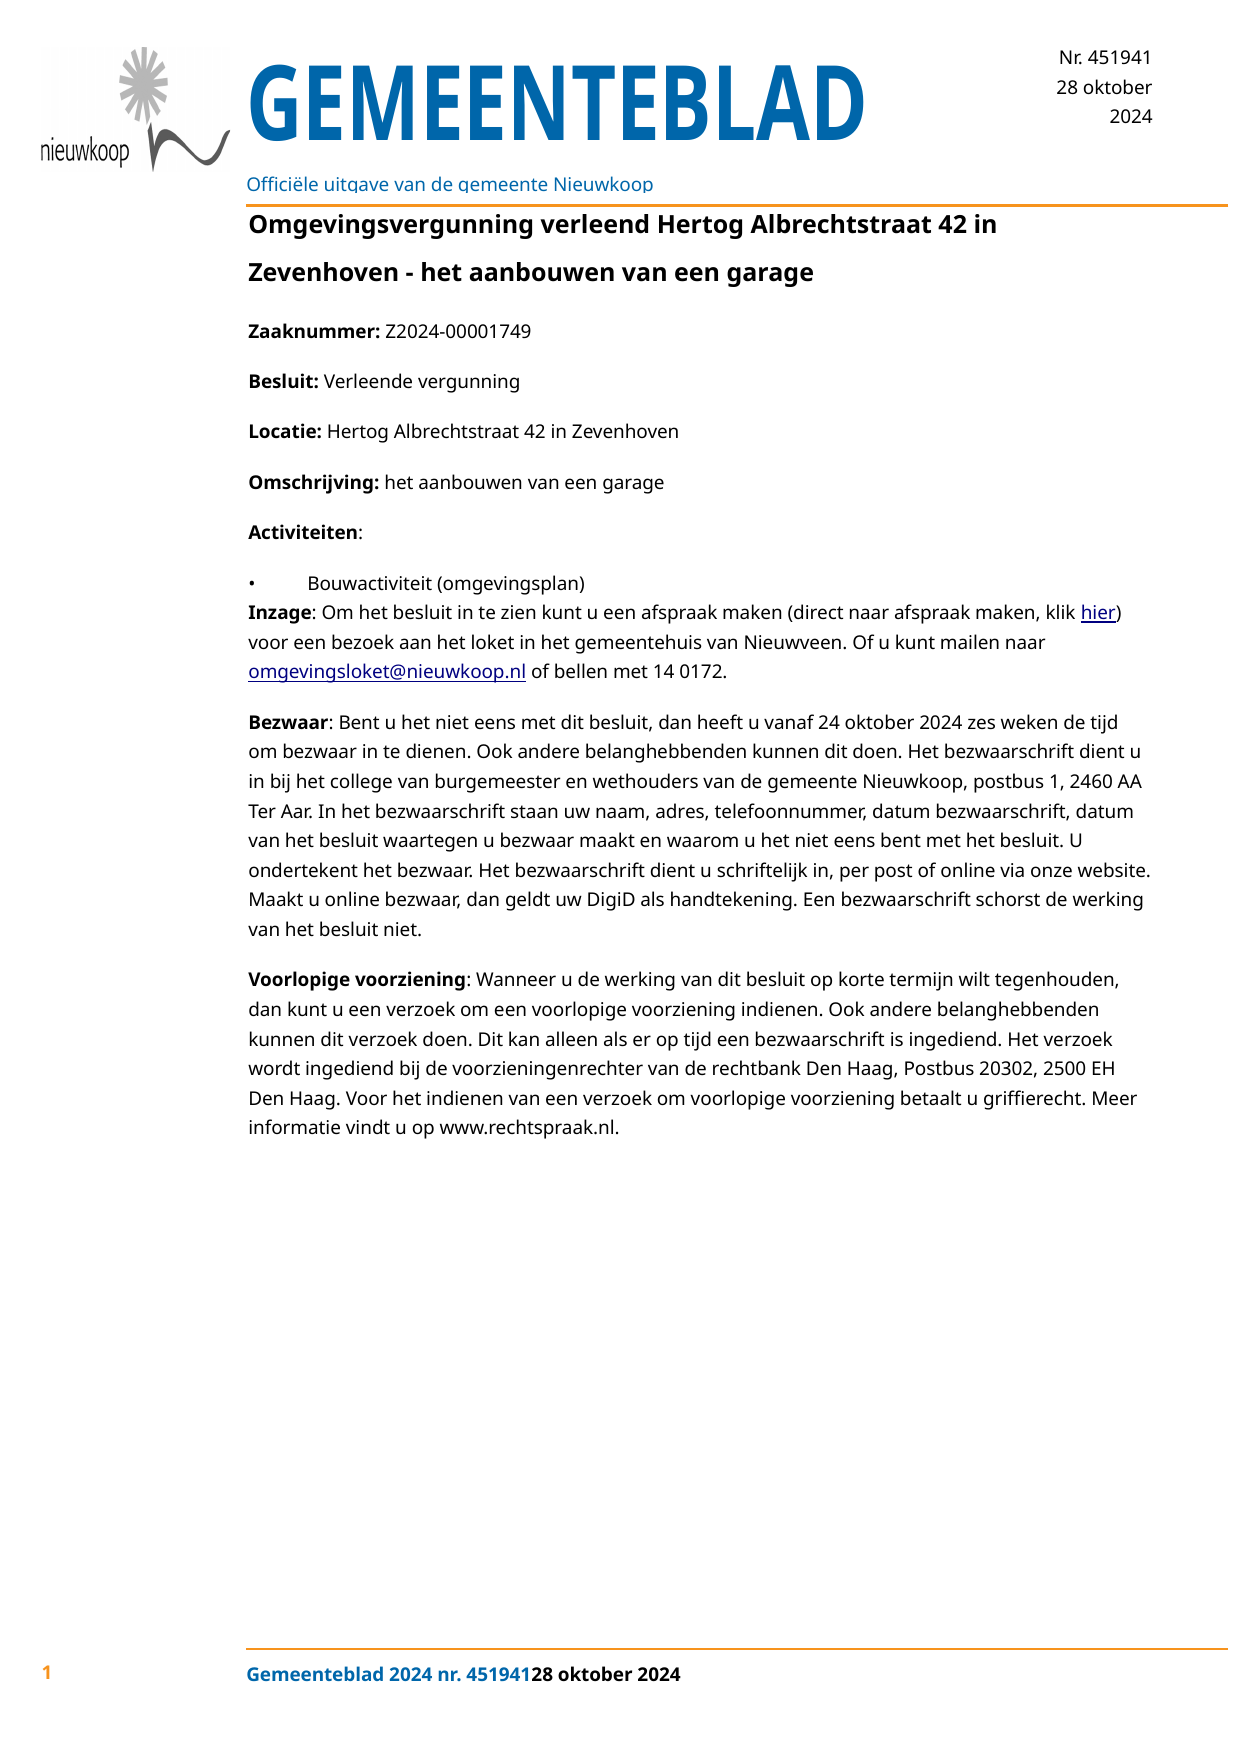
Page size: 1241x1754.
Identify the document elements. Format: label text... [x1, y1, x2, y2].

text Omschrijving: het aanbouwen van een garage [248, 469, 1152, 495]
text Voorlopige voorziening: Wanneer u de werking van dit besluit op korte termijn wilt tegenhouden, dan kunt u een verzoek om een voorlopige voorziening indienen. Ook andere belanghebbenden kunnen dit verzoek doen. Dit kan alleen als er op tijd een bezwaarschrift is ingediend. Het verzoek wordt ingediend bij de voorzieningenrechter van de rechtbank Den Haag, Postbus 20302, 2500 EH Den Haag. Voor het indienen van een verzoek om voorlopige voorziening betaalt u griffierecht. Meer informatie vindt u op www.rechtspraak.nl. [248, 967, 1152, 1140]
text Activiteiten: [248, 519, 1152, 545]
text Locatie: Hertog Albrechtstraat 42 in Zevenhoven [248, 419, 1152, 444]
list Bouwactiviteit (omgevingsplan) [248, 570, 1152, 596]
picture [41, 47, 231, 172]
text Omgevingsvergunning verleend Hertog Albrechtstraat 42 in Zevenhoven - het aanbouwen van een garage [248, 207, 1152, 288]
text Bezwaar: Bent u het niet eens met dit besluit, dan heeft u vanaf 24 oktober 2024 zes weken de tijd om bezwaar in te dienen. Ook andere belanghebbenden kunnen dit doen. Het bezwaarschrift dient u in bij het college van burgemeester en wethouders van de gemeente Nieuwkoop, postbus 1, 2460 AA Ter Aar. In het bezwaarschrift staan uw naam, adres, telefoonnummer, datum bezwaarschrift, datum van het besluit waartegen u bezwaar maakt en waarom u het niet eens bent met het besluit. U ondertekent het bezwaar. Het bezwaarschrift dient u schriftelijk in, per post of online via onze website. Maakt u online bezwaar, dan geldt uw DigiD als handtekening. Een bezwaarschrift schorst de werking van het besluit niet. [248, 709, 1152, 942]
text Inzage: Om het besluit in te zien kunt u een afspraak maken (direct naar afspraak maken, klik hier) voor een bezoek aan het loket in het gemeentehuis van Nieuwveen. Of u kunt mailen naar omgevingsloket@nieuwkoop.nl of bellen met 14 0172. [248, 599, 1152, 684]
text Zaaknummer: Z2024-00001749 [248, 318, 1152, 344]
text Besluit: Verleende vergunning [248, 368, 1152, 394]
